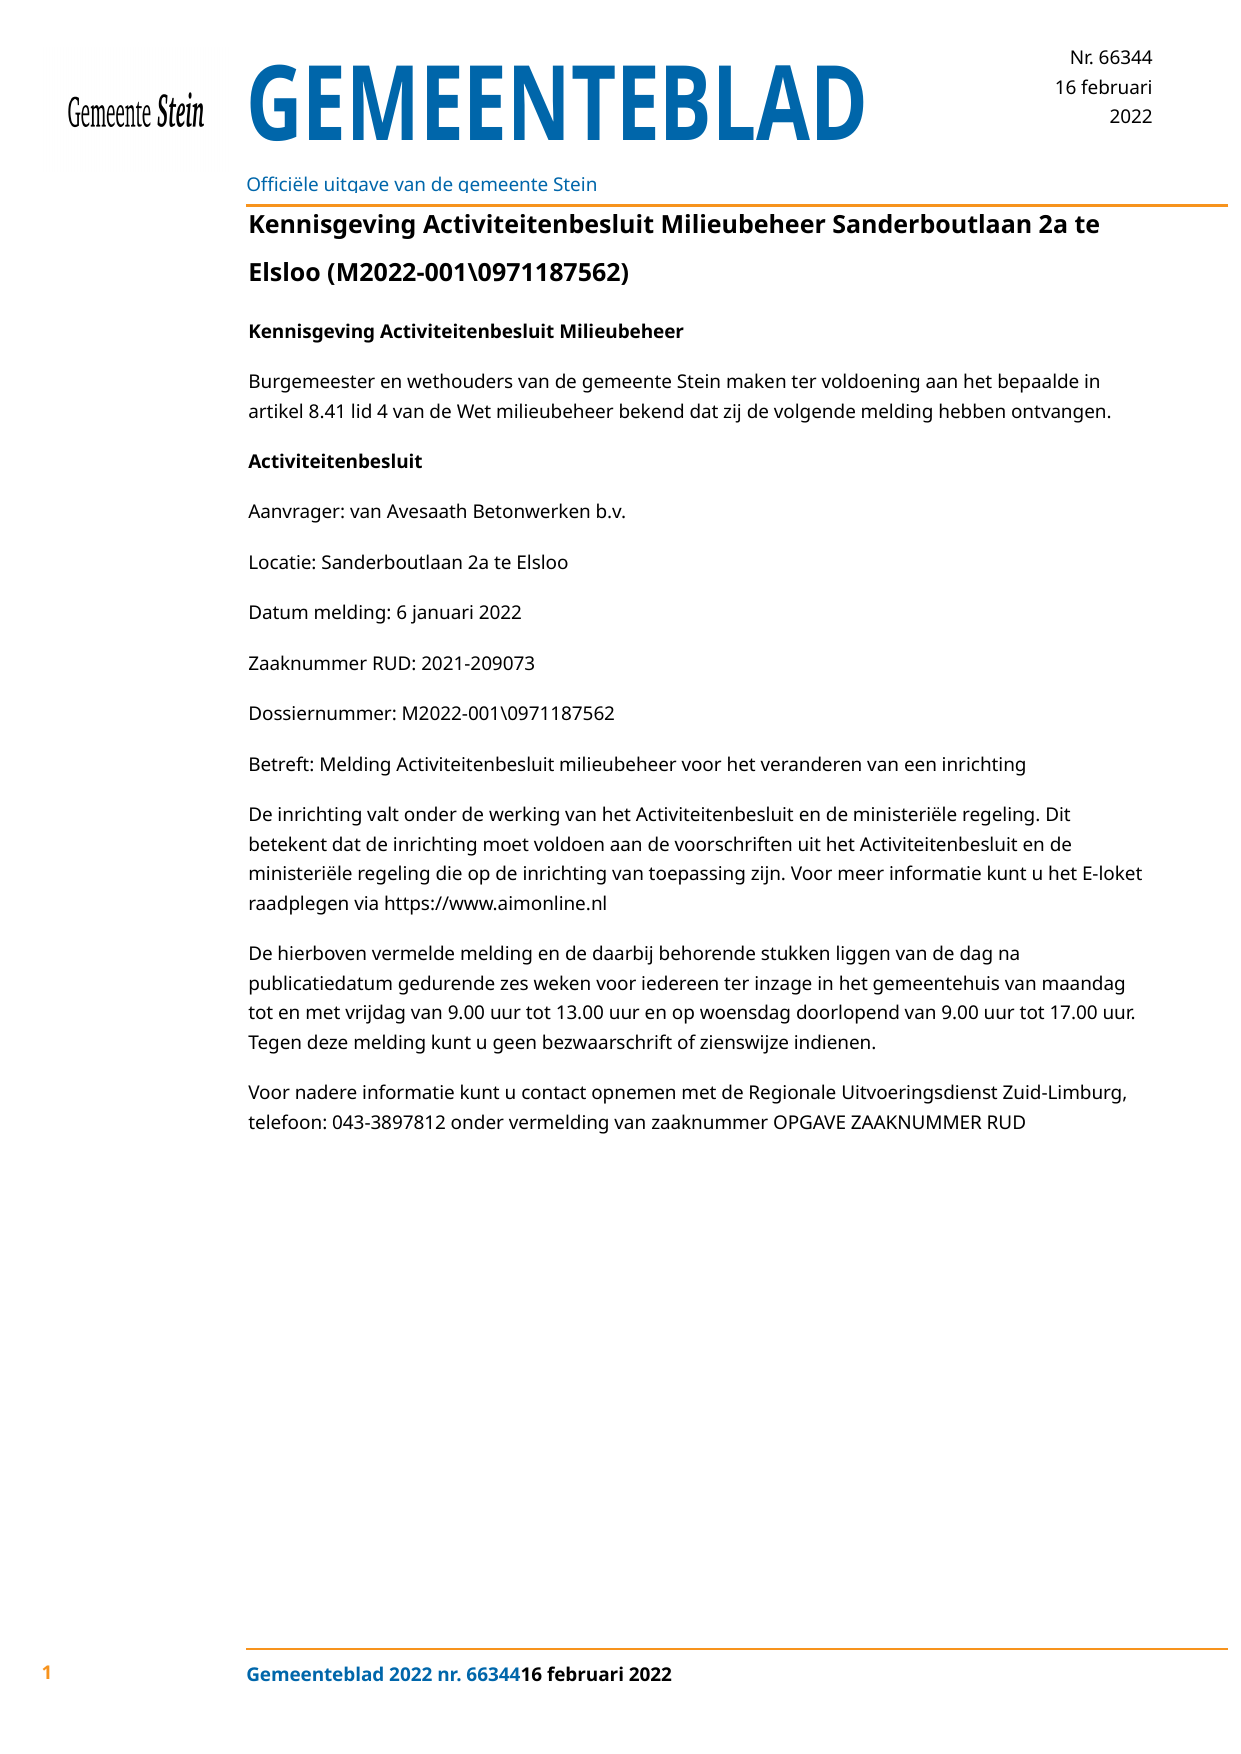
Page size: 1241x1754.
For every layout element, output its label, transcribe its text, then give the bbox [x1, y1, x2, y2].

text Activiteitenbesluit [248, 448, 1152, 474]
text Datum melding: 6 januari 2022 [248, 599, 1152, 625]
text Burgemeester en wethouders van de gemeente Stein maken ter voldoening aan het bepaalde in artikel 8.41 lid 4 van de Wet milieubeheer bekend dat zij de volgende melding hebben ontvangen. [248, 368, 1152, 424]
picture [41, 47, 231, 172]
text Zaaknummer RUD: 2021-209073 [248, 650, 1152, 676]
text Aanvrager: van Avesaath Betonwerken b.v. [248, 499, 1152, 524]
text Kennisgeving Activiteitenbesluit Milieubeheer Sanderboutlaan 2a te Elsloo (M2022-001\0971187562) [248, 207, 1152, 288]
text Locatie: Sanderboutlaan 2a te Elsloo [248, 549, 1152, 575]
text De hierboven vermelde melding en de daarbij behorende stukken liggen van de dag na publicatiedatum gedurende zes weken voor iedereen ter inzage in het gemeentehuis van maandag tot en met vrijdag van 9.00 uur tot 13.00 uur en op woensdag doorlopend van 9.00 uur tot 17.00 uur. Tegen deze melding kunt u geen bezwaarschrift of zienswijze indienen. [248, 940, 1152, 1055]
text Voor nadere informatie kunt u contact opnemen met de Regionale Uitvoeringsdienst Zuid-Limburg, telefoon: 043-3897812 onder vermelding van zaaknummer OPGAVE ZAAKNUMMER RUD [248, 1079, 1152, 1135]
text Dossiernummer: M2022-001\0971187562 [248, 700, 1152, 726]
text Betreft: Melding Activiteitenbesluit milieubeheer voor het veranderen van een inrichting [248, 751, 1152, 777]
text Kennisgeving Activiteitenbesluit Milieubeheer [248, 318, 1152, 344]
text De inrichting valt onder de werking van het Activiteitenbesluit en de ministeriële regeling. Dit betekent dat de inrichting moet voldoen aan de voorschriften uit het Activiteitenbesluit en de ministeriële regeling die op de inrichting van toepassing zijn. Voor meer informatie kunt u het E-loket raadplegen via https://www.aimonline.nl [248, 801, 1152, 916]
